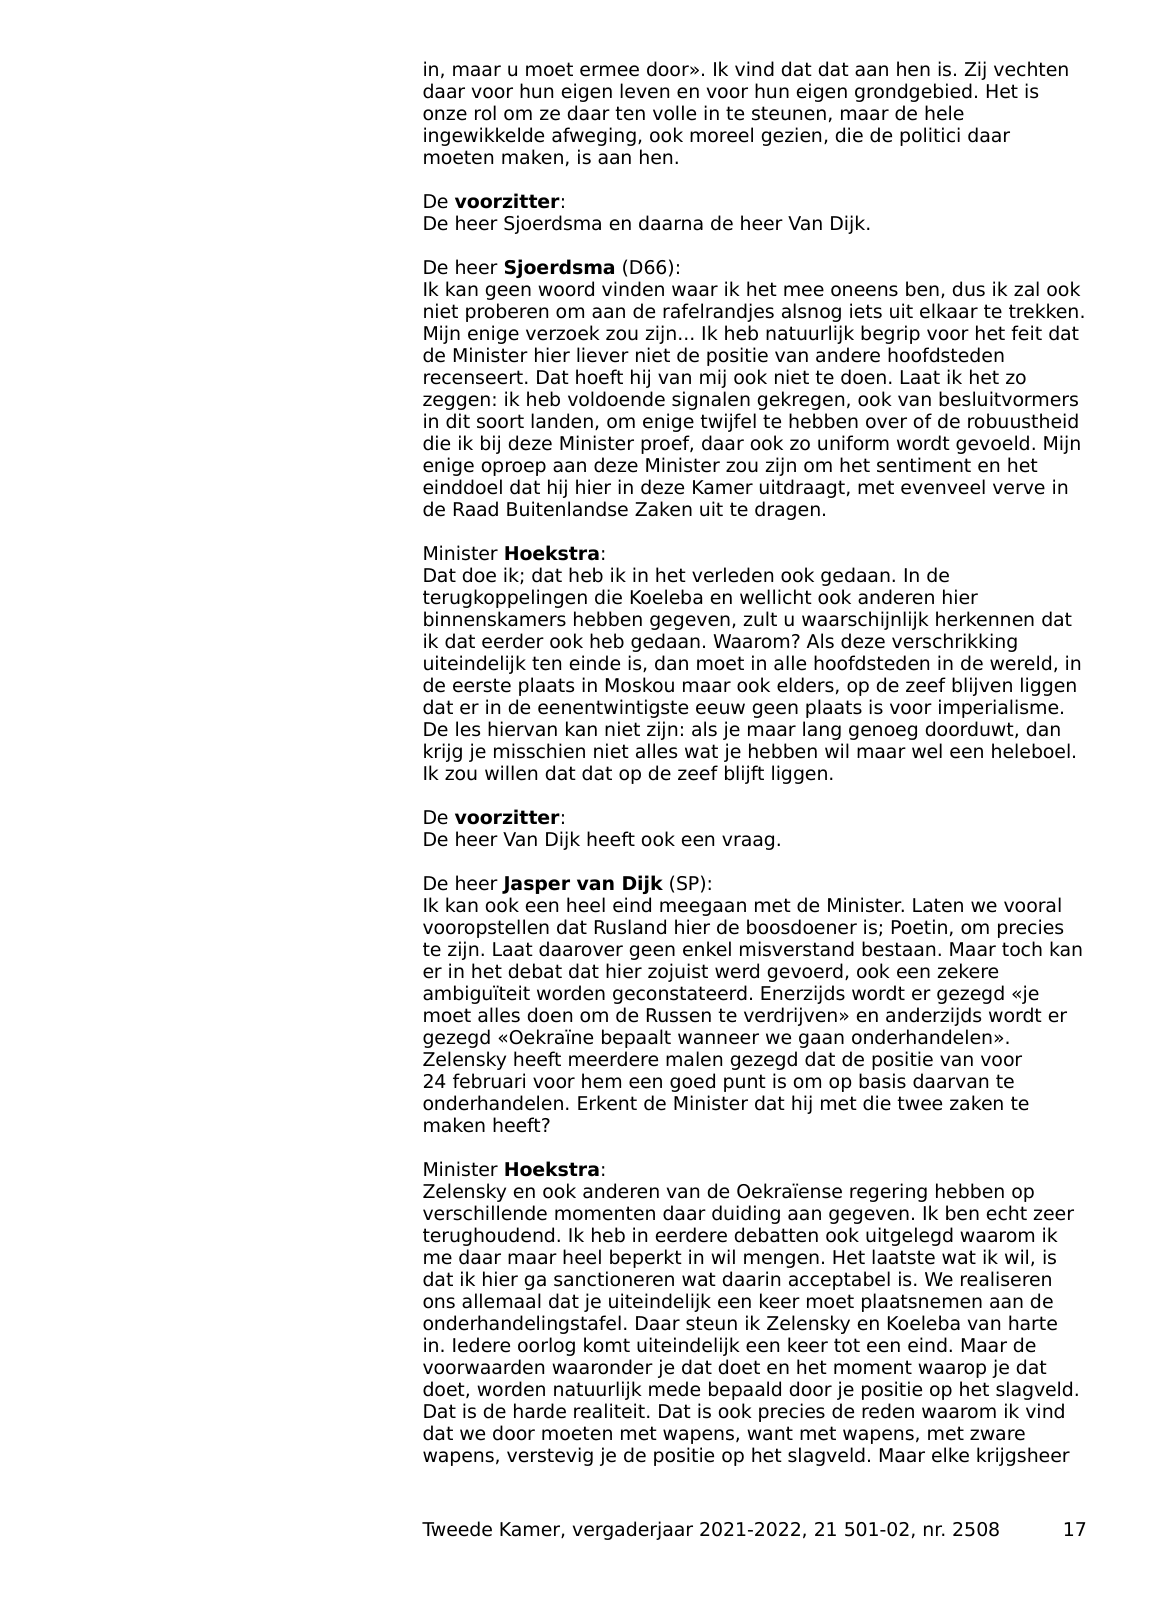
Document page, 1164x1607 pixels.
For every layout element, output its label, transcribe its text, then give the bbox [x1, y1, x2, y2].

text De heer Sjoerdsma en daarna de heer Van Dijk. [422, 213, 1087, 235]
text in, maar u moet ermee door». Ik vind dat dat aan hen is. Zij vechten daar voor hun eigen leven en voor hun eigen grondgebied. Het is onze rol om ze daar ten volle in te steunen, maar de hele ingewikkelde afweging, ook moreel gezien, die de politici daar moeten maken, is aan hen. [422, 59, 1087, 169]
text De heer Sjoerdsma (D66): [422, 257, 1087, 279]
text Minister Hoekstra: [422, 543, 1087, 565]
text Zelensky en ook anderen van de Oekraïense regering hebben op verschillende momenten daar duiding aan gegeven. Ik ben echt zeer terughoudend. Ik heb in eerdere debatten ook uitgelegd waarom ik me daar maar heel beperkt in wil mengen. Het laatste wat ik wil, is dat ik hier ga sanctioneren wat daarin acceptabel is. We realiseren ons allemaal dat je uiteindelijk een keer moet plaatsnemen aan de onderhandelingstafel. Daar steun ik Zelensky en Koeleba van harte in. Iedere oorlog komt uiteindelijk een keer tot een eind. Maar de voorwaarden waaronder je dat doet en het moment waarop je dat doet, worden natuurlijk mede bepaald door je positie op het slagveld. Dat is de harde realiteit. Dat is ook precies de reden waarom ik vind dat we door moeten met wapens, want met wapens, met zware wapens, verstevig je de positie op het slagveld. Maar elke krijgsheer [422, 1181, 1087, 1467]
text De heer Jasper van Dijk (SP): [422, 873, 1087, 895]
text Ik kan ook een heel eind meegaan met de Minister. Laten we vooral vooropstellen dat Rusland hier de boosdoener is; Poetin, om precies te zijn. Laat daarover geen enkel misverstand bestaan. Maar toch kan er in het debat dat hier zojuist werd gevoerd, ook een zekere ambiguïteit worden geconstateerd. Enerzijds wordt er gezegd «je moet alles doen om de Russen te verdrijven» en anderzijds wordt er gezegd «Oekraïne bepaalt wanneer we gaan onderhandelen». Zelensky heeft meerdere malen gezegd dat de positie van voor 24 februari voor hem een goed punt is om op basis daarvan te onderhandelen. Erkent de Minister dat hij met die twee zaken te maken heeft? [422, 895, 1087, 1137]
text Dat doe ik; dat heb ik in het verleden ook gedaan. In de terugkoppelingen die Koeleba en wellicht ook anderen hier binnenskamers hebben gegeven, zult u waarschijnlijk herkennen dat ik dat eerder ook heb gedaan. Waarom? Als deze verschrikking uiteindelijk ten einde is, dan moet in alle hoofdsteden in de wereld, in de eerste plaats in Moskou maar ook elders, op de zeef blijven liggen dat er in de eenentwintigste eeuw geen plaats is voor imperialisme. De les hiervan kan niet zijn: als je maar lang genoeg doorduwt, dan krijg je misschien niet alles wat je hebben wil maar wel een heleboel. Ik zou willen dat dat op de zeef blijft liggen. [422, 565, 1087, 785]
text De voorzitter: [422, 191, 1087, 213]
text Ik kan geen woord vinden waar ik het mee oneens ben, dus ik zal ook niet proberen om aan de rafelrandjes alsnog iets uit elkaar te trekken. Mijn enige verzoek zou zijn... Ik heb natuurlijk begrip voor het feit dat de Minister hier liever niet de positie van andere hoofdsteden recenseert. Dat hoeft hij van mij ook niet te doen. Laat ik het zo zeggen: ik heb voldoende signalen gekregen, ook van besluitvormers in dit soort landen, om enige twijfel te hebben over of de robuustheid die ik bij deze Minister proef, daar ook zo uniform wordt gevoeld. Mijn enige oproep aan deze Minister zou zijn om het sentiment en het einddoel dat hij hier in deze Kamer uitdraagt, met evenveel verve in de Raad Buitenlandse Zaken uit te dragen. [422, 279, 1087, 521]
text Minister Hoekstra: [422, 1159, 1087, 1181]
text De heer Van Dijk heeft ook een vraag. [422, 829, 1087, 851]
text De voorzitter: [422, 807, 1087, 829]
